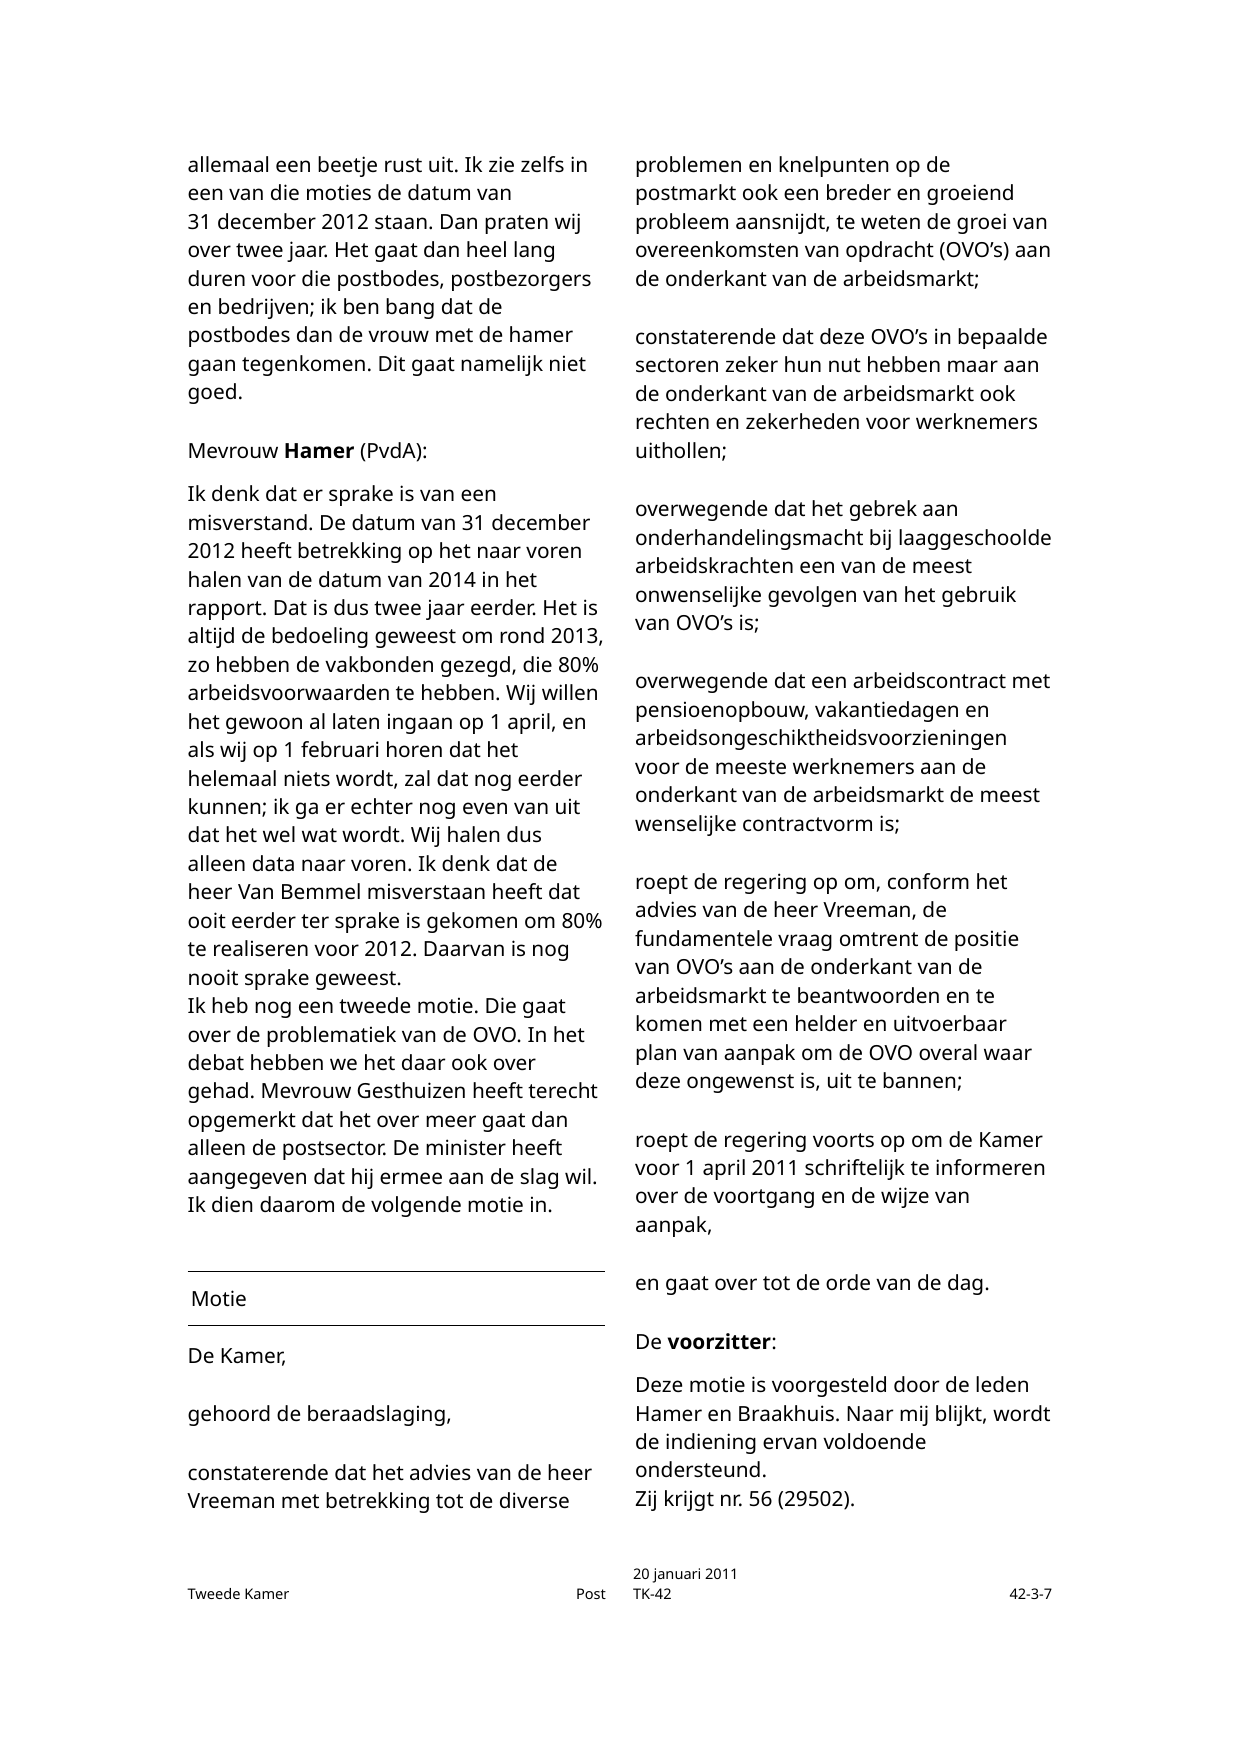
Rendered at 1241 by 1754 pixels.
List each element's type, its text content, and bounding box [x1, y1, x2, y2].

text Ik denk dat er sprake is van een misverstand. De datum van 31 december 2012 heeft betrekking op het naar voren halen van de datum van 2014 in het rapport. Dat is dus twee jaar eerder. Het is altijd de bedoeling geweest om rond 2013, zo hebben de vakbonden gezegd, die 80% arbeidsvoorwaarden te hebben. Wij willen het gewoon al laten ingaan op 1 april, en als wij op 1 februari horen dat het helemaal niets wordt, zal dat nog eerder kunnen; ik ga er echter nog even van uit dat het wel wat wordt. Wij halen dus alleen data naar voren. Ik denk dat de heer Van Bemmel misverstaan heeft dat ooit eerder ter sprake is gekomen om 80% te realiseren voor 2012. Daarvan is nog nooit sprake geweest. [187, 479, 605, 991]
text en gaat over tot de orde van de dag. [635, 1268, 1053, 1297]
text gehoord de beraadslaging, [187, 1399, 605, 1428]
text Mevrouw Hamer (PvdA): [187, 436, 605, 464]
text overwegende dat een arbeidscontract met pensioenopbouw, vakantiedagen en arbeidsongeschiktheidsvoorzieningen voor de meeste werknemers aan de onderkant van de arbeidsmarkt de meest wenselijke contractvorm is; [635, 667, 1053, 837]
subtitle Motie [187, 1272, 605, 1326]
text allemaal een beetje rust uit. Ik zie zelfs in een van die moties de datum van 31 december 2012 staan. Dan praten wij over twee jaar. Het gaat dan heel lang duren voor die postbodes, postbezorgers en bedrijven; ik ben bang dat de postbodes dan de vrouw met de hamer gaan tegenkomen. Dit gaat namelijk niet goed. [187, 150, 605, 406]
text Deze motie is voorgesteld door de leden Hamer en Braakhuis. Naar mij blijkt, wordt de indiening ervan voldoende ondersteund. [635, 1370, 1053, 1484]
text constaterende dat het advies van de heer Vreeman met betrekking tot de diverse [187, 1458, 605, 1514]
text problemen en knelpunten op de postmarkt ook een breder en groeiend probleem aansnijdt, te weten de groei van overeenkomsten van opdracht (OVO’s) aan de onderkant van de arbeidsmarkt; [635, 150, 1053, 292]
text roept de regering op om, conform het advies van de heer Vreeman, de fundamentele vraag omtrent de positie van OVO’s aan de onderkant van de arbeidsmarkt te beantwoorden en te komen met een helder en uitvoerbaar plan van aanpak om de OVO overal waar deze ongewenst is, uit te bannen; [635, 867, 1053, 1095]
text De Kamer, [187, 1341, 605, 1369]
text overwegende dat het gebrek aan onderhandelingsmacht bij laaggeschoolde arbeidskrachten een van de meest onwenselijke gevolgen van het gebruik van OVO’s is; [635, 494, 1053, 637]
text De voorzitter: [635, 1327, 1053, 1355]
text roept de regering voorts op om de Kamer voor 1 april 2011 schriftelijk te informeren over de voortgang en de wijze van aanpak, [635, 1125, 1053, 1238]
text constaterende dat deze OVO’s in bepaalde sectoren zeker hun nut hebben maar aan de onderkant van de arbeidsmarkt ook rechten en zekerheden voor werknemers uithollen; [635, 322, 1053, 464]
text Ik heb nog een tweede motie. Die gaat over de problematiek van de OVO. In het debat hebben we het daar ook over gehad. Mevrouw Gesthuizen heeft terecht opgemerkt dat het over meer gaat dan alleen de postsector. De minister heeft aangegeven dat hij ermee aan de slag wil. Ik dien daarom de volgende motie in. [187, 991, 605, 1219]
text Zij krijgt nr. 56 (29502). [635, 1484, 1053, 1512]
